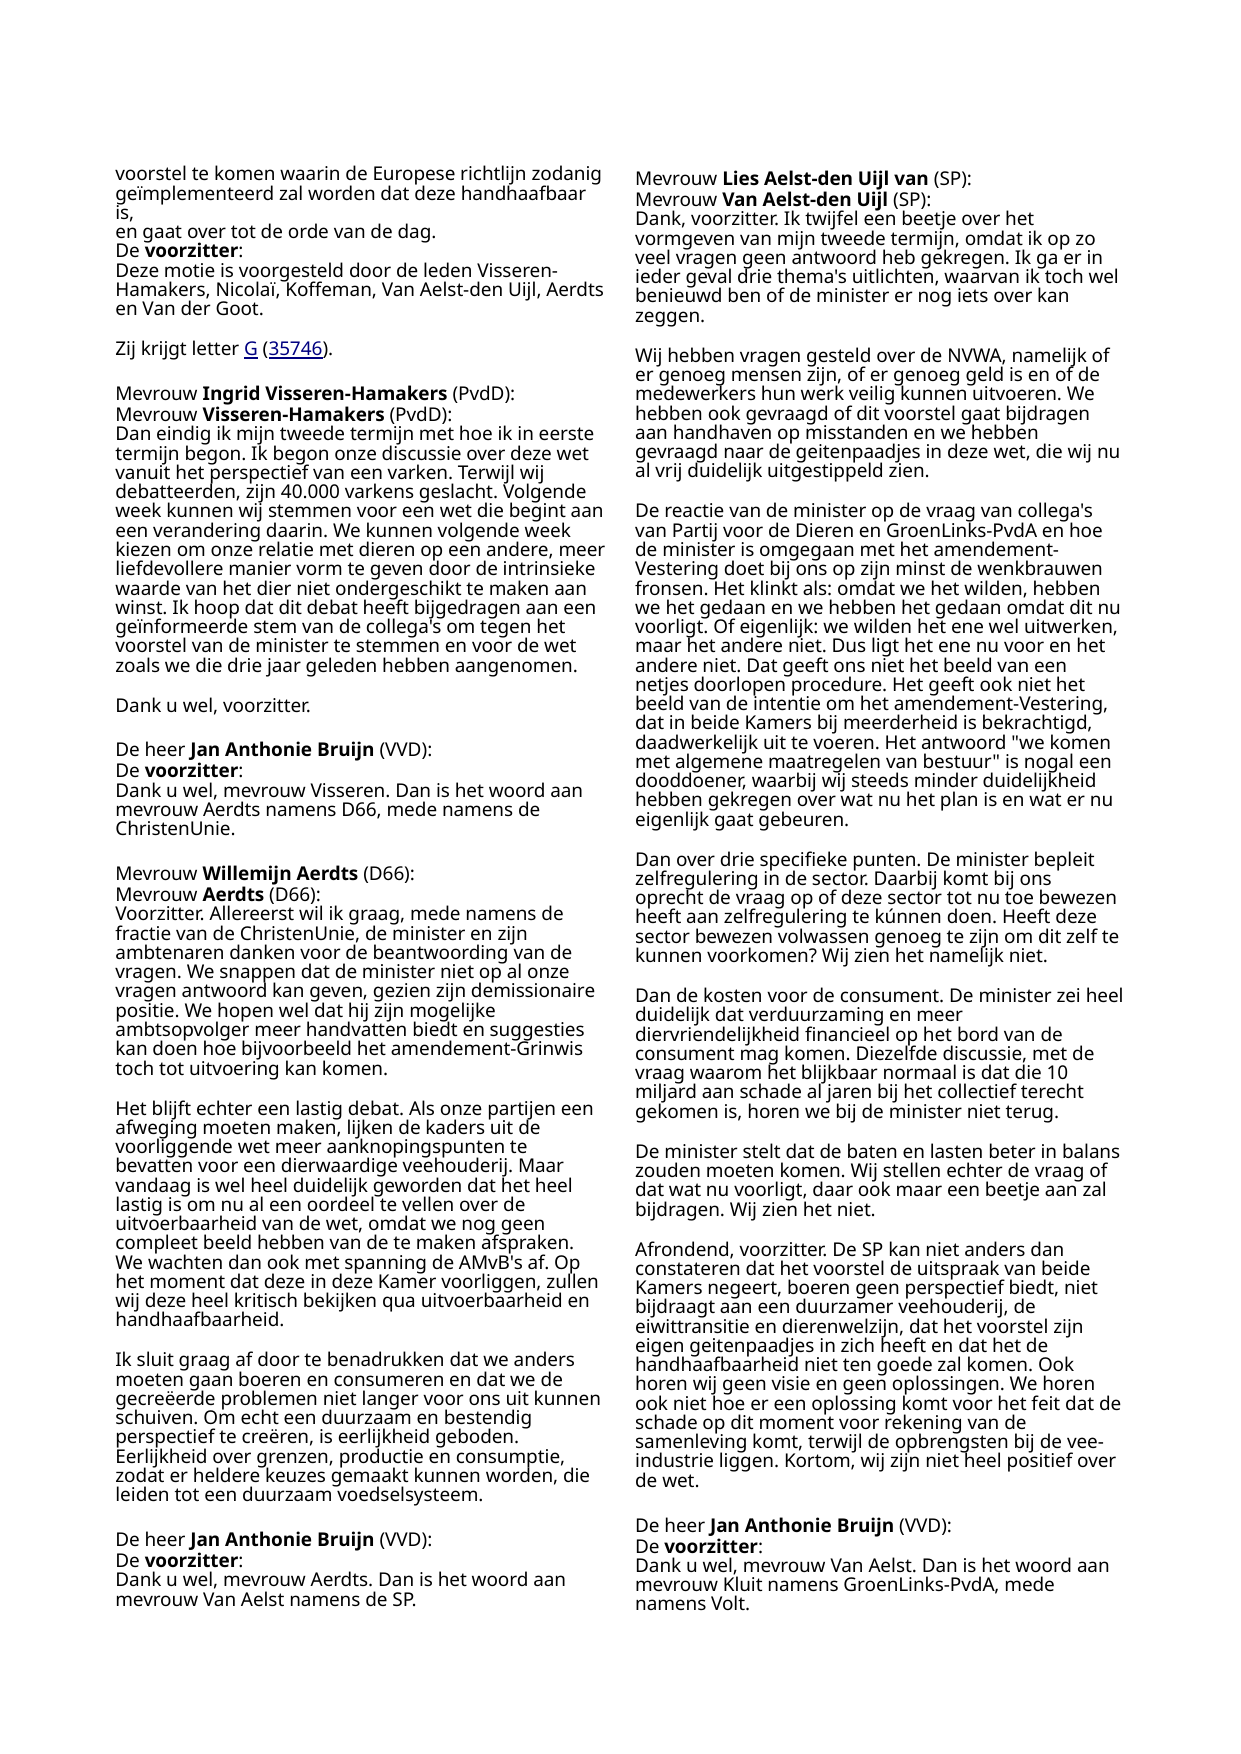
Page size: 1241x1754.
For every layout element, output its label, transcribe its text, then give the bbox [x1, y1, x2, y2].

text De voorzitter: [115, 1552, 605, 1571]
text Dan over drie specifieke punten. De minister bepleit zelfregulering in de sector. Daarbij komt bij ons oprecht de vraag op of deze sector tot nu toe bewezen heeft aan zelfregulering te kúnnen doen. Heeft deze sector bewezen volwassen genoeg te zijn om dit zelf te kunnen voorkomen? Wij zien het namelijk niet. [635, 851, 1125, 966]
text De minister stelt dat de baten en lasten beter in balans zouden moeten komen. Wij stellen echter de vraag of dat wat nu voorligt, daar ook maar een beetje aan zal bijdragen. Wij zien het niet. [635, 1143, 1125, 1220]
text Mevrouw Lies Aelst-den Uijl van (SP): [635, 165, 1125, 191]
text De heer Jan Anthonie Bruijn (VVD): [115, 737, 605, 762]
text Dank u wel, mevrouw Visseren. Dan is het woord aan mevrouw Aerdts namens D66, mede namens de ChristenUnie. [115, 782, 605, 839]
text De heer Jan Anthonie Bruijn (VVD): [115, 1526, 605, 1552]
text De voorzitter: [115, 762, 605, 782]
text Dan de kosten voor de consument. De minister zei heel duidelijk dat verduurzaming en meer diervriendelijkheid financieel op het bord van de consument mag komen. Diezelfde discussie, met de vraag waarom het blijkbaar normaal is dat die 10 miljard aan schade al jaren bij het collectief terecht gekomen is, horen we bij de minister niet terug. [635, 987, 1125, 1122]
text Het blijft echter een lastig debat. Als onze partijen een afweging moeten maken, lijken de kaders uit de voorliggende wet meer aanknopingspunten te bevatten voor een dierwaardige veehouderij. Maar vandaag is wel heel duidelijk geworden dat het heel lastig is om nu al een oordeel te vellen over de uitvoerbaarheid van de wet, omdat we nog geen compleet beeld hebben van de te maken afspraken. We wachten dan ook met spanning de AMvB's af. Op het moment dat deze in deze Kamer voorliggen, zullen wij deze heel kritisch bekijken qua uitvoerbaarheid en handhaafbaarheid. [115, 1099, 605, 1331]
text Dank u wel, mevrouw Van Aelst. Dan is het woord aan mevrouw Kluit namens GroenLinks-PvdA, mede namens Volt. [635, 1557, 1125, 1615]
text Afrondend, voorzitter. De SP kan niet anders dan constateren dat het voorstel de uitspraak van beide Kamers negeert, boeren geen perspectief biedt, niet bijdraagt aan een duurzamer veehouderij, de eiwittransitie en dierenwelzijn, dat het voorstel zijn eigen geitenpaadjes in zich heeft en dat het de handhaafbaarheid niet ten goede zal komen. Ook horen wij geen visie en geen oplossingen. We horen ook niet hoe er een oplossing komt voor het feit dat de schade op dit moment voor rekening van de samenleving komt, terwijl de opbrengsten bij de vee-industrie liggen. Kortom, wij zijn niet heel positief over de wet. [635, 1241, 1125, 1491]
text De heer Jan Anthonie Bruijn (VVD): [635, 1512, 1125, 1538]
text De reactie van de minister op de vraag van collega's van Partij voor de Dieren en GroenLinks-PvdA en hoe de minister is omgegaan met het amendement-Vestering doet bij ons op zijn minst de wenkbrauwen fronsen. Het klinkt als: omdat we het wilden, hebben we het gedaan en we hebben het gedaan omdat dit nu voorligt. Of eigenlijk: we wilden het ene wel uitwerken, maar het andere niet. Dus ligt het ene nu voor en het andere niet. Dat geeft ons niet het beeld van een netjes doorlopen procedure. Het geeft ook niet het beeld van de intentie om het amendement-Vestering, dat in beide Kamers bij meerderheid is bekrachtigd, daadwerkelijk uit te voeren. Het antwoord "we komen met algemene maatregelen van bestuur" is nogal een dooddoener, waarbij wij steeds minder duidelijkheid hebben gekregen over wat nu het plan is en wat er nu eigenlijk gaat gebeuren. [635, 502, 1125, 830]
text Wij hebben vragen gesteld over de NVWA, namelijk of er genoeg mensen zijn, of er genoeg geld is en of de medewerkers hun werk veilig kunnen uitvoeren. We hebben ook gevraagd of dit voorstel gaat bijdragen aan handhaven op misstanden en we hebben gevraagd naar de geitenpaadjes in deze wet, die wij nu al vrij duidelijk uitgestippeld zien. [635, 347, 1125, 482]
text Mevrouw Willemijn Aerdts (D66): [115, 860, 605, 886]
text Ik sluit graag af door te benadrukken dat we anders moeten gaan boeren en consumeren en dat we de gecreëerde problemen niet langer voor ons uit kunnen schuiven. Om echt een duurzaam en bestendig perspectief te creëren, is eerlijkheid geboden. Eerlijkheid over grenzen, productie en consumptie, zodat er heldere keuzes gemaakt kunnen worden, die leiden tot een duurzaam voedselsysteem. [115, 1351, 605, 1506]
text Mevrouw Van Aelst-den Uijl (SP): [635, 191, 1125, 210]
text Dan eindig ik mijn tweede termijn met hoe ik in eerste termijn begon. Ik begon onze discussie over deze wet vanuit het perspectief van een varken. Terwijl wij debatteerden, zijn 40.000 varkens geslacht. Volgende week kunnen wij stemmen voor een wet die begint aan een verandering daarin. We kunnen volgende week kiezen om onze relatie met dieren op een andere, meer liefdevollere manier vorm te geven door de intrinsieke waarde van het dier niet ondergeschikt te maken aan winst. Ik hoop dat dit debat heeft bijgedragen aan een geïnformeerde stem van de collega's om tegen het voorstel van de minister te stemmen en voor de wet zoals we die drie jaar geleden hebben aangenomen. [115, 425, 605, 676]
text voorstel te komen waarin de Europese richtlijn zodanig geïmplementeerd zal worden dat deze handhaafbaar is, [115, 165, 605, 223]
text Mevrouw Visseren-Hamakers (PvdD): [115, 406, 605, 425]
text Zij krijgt letter G (35746). [115, 340, 605, 359]
text Dank u wel, voorzitter. [115, 697, 605, 716]
text en gaat over tot de orde van de dag. [115, 223, 605, 242]
text Dank u wel, mevrouw Aerdts. Dan is het woord aan mevrouw Van Aelst namens de SP. [115, 1571, 605, 1610]
text De voorzitter: [115, 242, 605, 262]
text De voorzitter: [635, 1538, 1125, 1557]
text Voorzitter. Allereerst wil ik graag, mede namens de fractie van de ChristenUnie, de minister en zijn ambtenaren danken voor de beantwoording van de vragen. We snappen dat de minister niet op al onze vragen antwoord kan geven, gezien zijn demissionaire positie. We hopen wel dat hij zijn mogelijke ambtsopvolger meer handvatten biedt en suggesties kan doen hoe bijvoorbeeld het amendement-Grinwis toch tot uitvoering kan komen. [115, 905, 605, 1079]
text Mevrouw Aerdts (D66): [115, 886, 605, 905]
text Deze motie is voorgesteld door de leden Visseren-Hamakers, Nicolaï, Koffeman, Van Aelst-den Uijl, Aerdts en Van der Goot. [115, 262, 605, 319]
text Mevrouw Ingrid Visseren-Hamakers (PvdD): [115, 380, 605, 406]
text Dank, voorzitter. Ik twijfel een beetje over het vormgeven van mijn tweede termijn, omdat ik op zo veel vragen geen antwoord heb gekregen. Ik ga er in ieder geval drie thema's uitlichten, waarvan ik toch wel benieuwd ben of de minister er nog iets over kan zeggen. [635, 210, 1125, 326]
